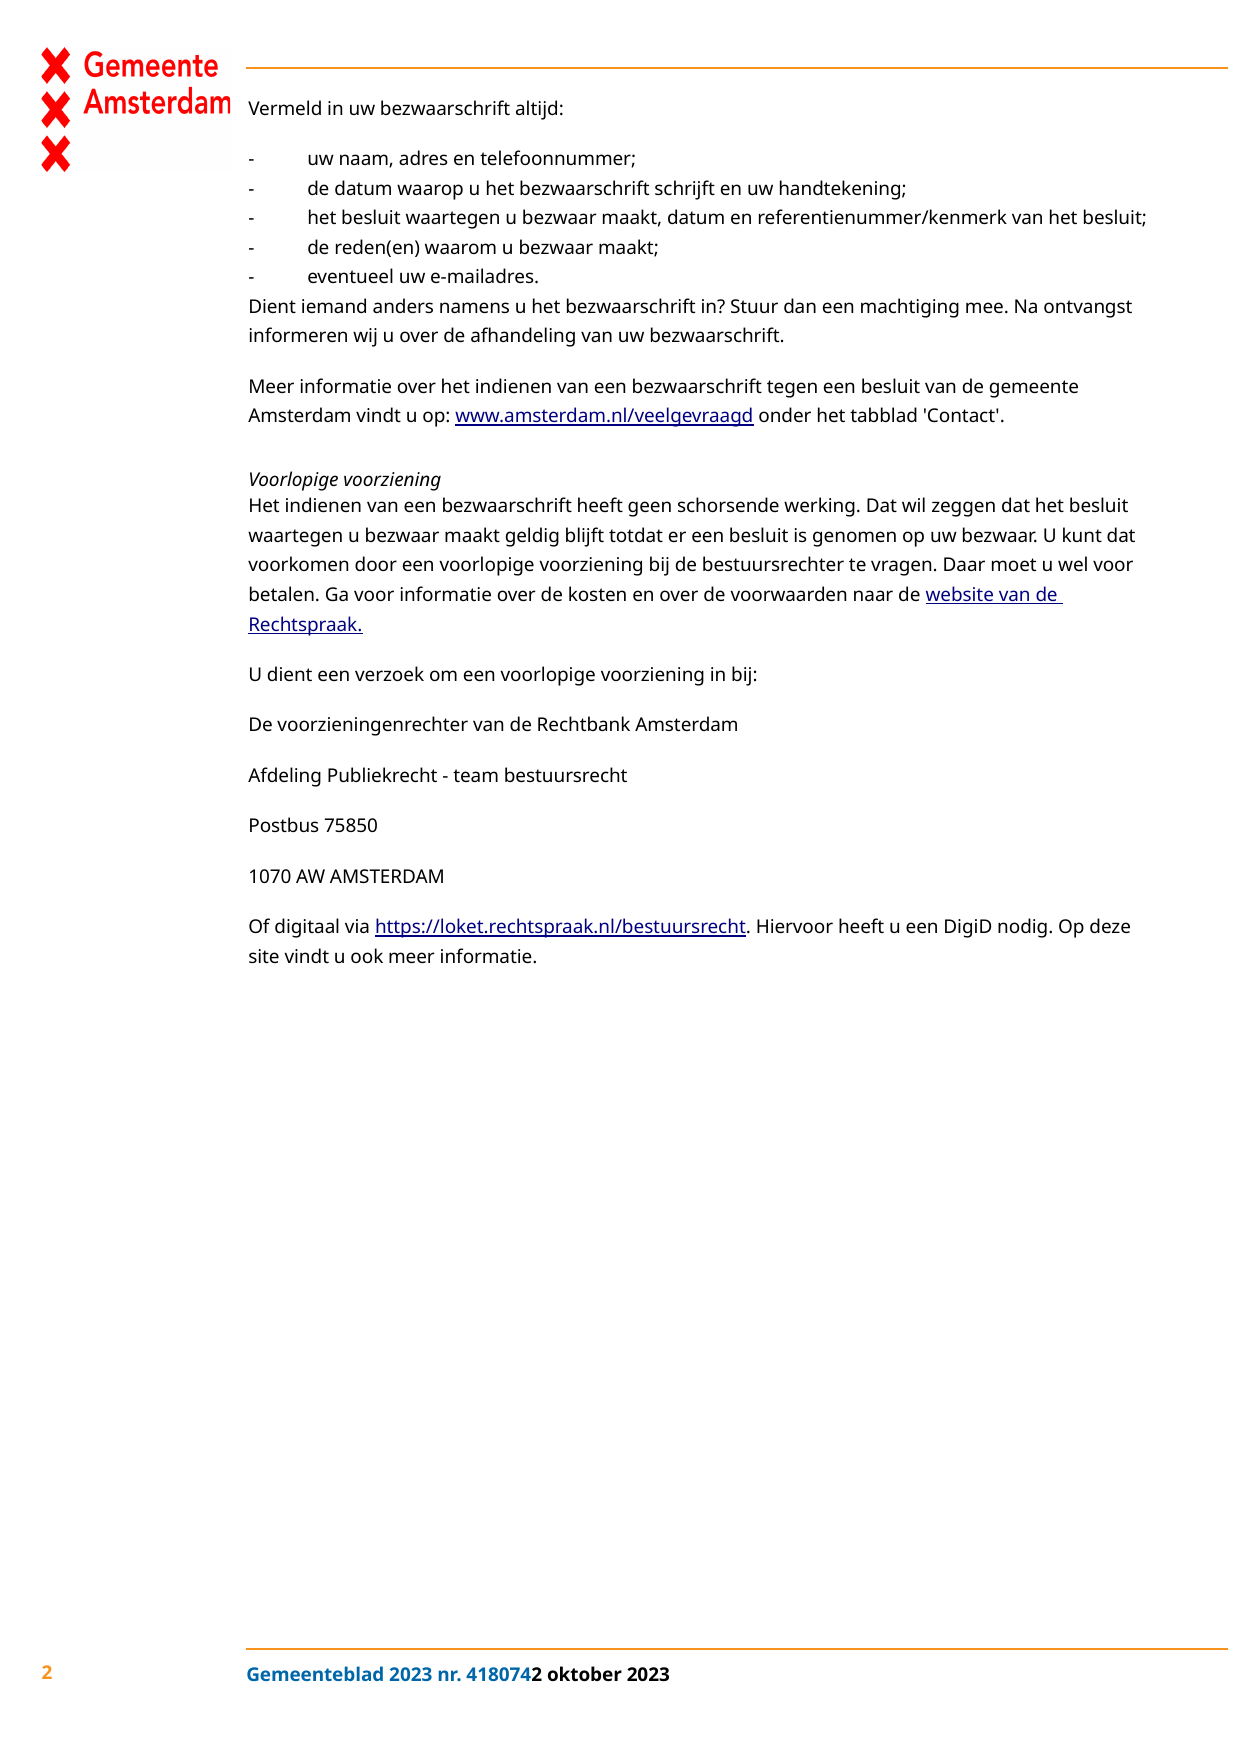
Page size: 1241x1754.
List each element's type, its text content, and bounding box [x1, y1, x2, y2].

text Voorlopige voorziening [248, 467, 1152, 492]
picture [41, 47, 231, 172]
text Of digitaal via https://loket.rechtspraak.nl/bestuursrecht. Hiervoor heeft u een DigiD nodig. Op deze site vindt u ook meer informatie. [248, 913, 1152, 968]
text U dient een verzoek om een voorlopige voorziening in bij: [248, 661, 1152, 687]
text Meer informatie over het indienen van een bezwaarschrift tegen een besluit van de gemeente Amsterdam vindt u op: www.amsterdam.nl/veelgevraagd onder het tabblad 'Contact'. [248, 373, 1152, 428]
list het besluit waartegen u bezwaar maakt, datum en referentienummer/kenmerk van het besluit; [248, 204, 1152, 230]
text Postbus 75850 [248, 812, 1152, 838]
text Dient iemand anders namens u het bezwaarschrift in? Stuur dan een machtiging mee. Na ontvangst informeren wij u over de afhandeling van uw bezwaarschrift. [248, 293, 1152, 348]
text Het indienen van een bezwaarschrift heeft geen schorsende werking. Dat wil zeggen dat het besluit waartegen u bezwaar maakt geldig blijft totdat er een besluit is genomen op uw bezwaar. U kunt dat voorkomen door een voorlopige voorziening bij de bestuursrechter te vragen. Daar moet u wel voor betalen. Ga voor informatie over de kosten en over de voorwaarden naar de website van de Rechtspraak. [248, 492, 1152, 636]
list de datum waarop u het bezwaarschrift schrijft en uw handtekening; [248, 175, 1152, 201]
text Vermeld in uw bezwaarschrift altijd: [248, 95, 1152, 121]
text Afdeling Publiekrecht - team bestuursrecht [248, 762, 1152, 788]
list de reden(en) waarom u bezwaar maakt; [248, 234, 1152, 260]
list eventueel uw e-mailadres. [248, 263, 1152, 289]
list uw naam, adres en telefoonnummer; [248, 145, 1152, 171]
text 1070 AW AMSTERDAM [248, 863, 1152, 888]
text De voorzieningenrechter van de Rechtbank Amsterdam [248, 712, 1152, 737]
